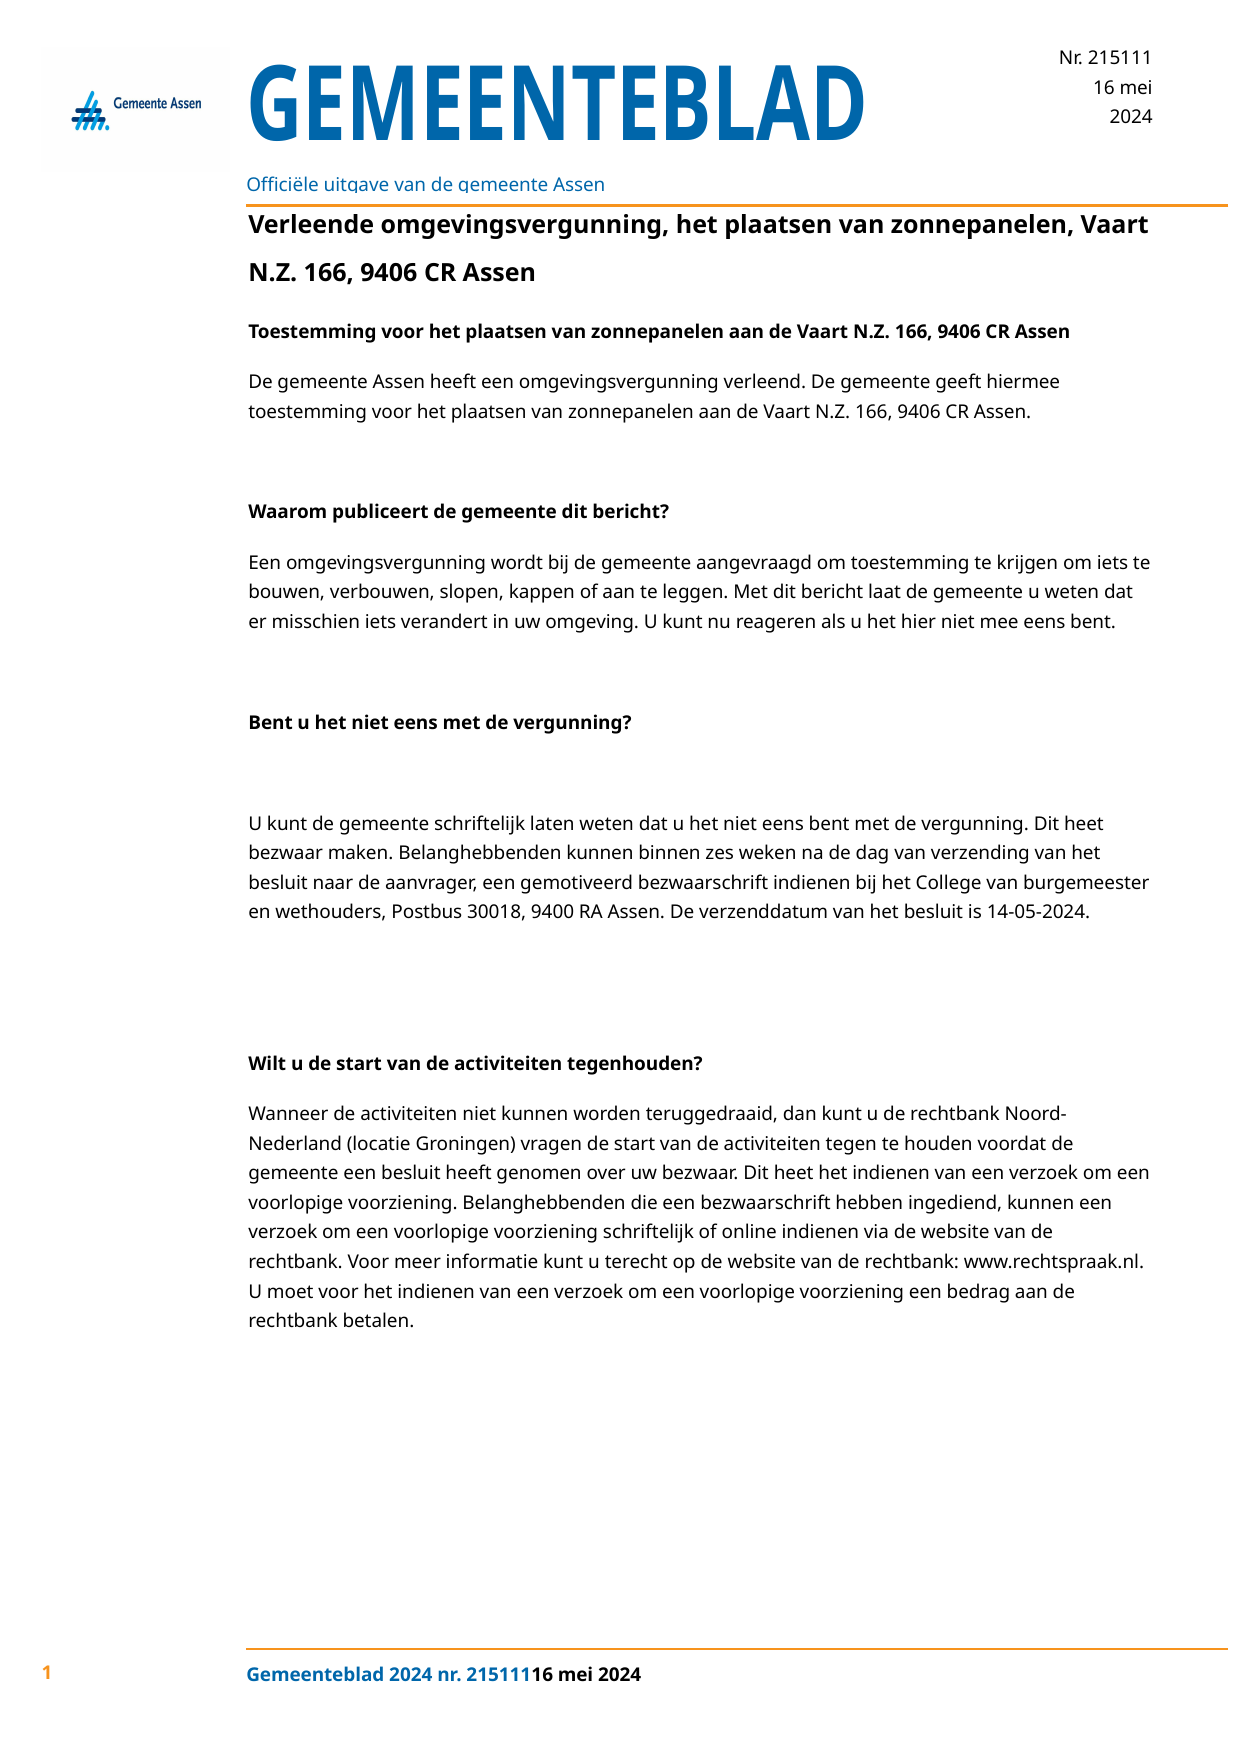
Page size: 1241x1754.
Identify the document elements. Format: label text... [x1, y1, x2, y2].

text U kunt de gemeente schriftelijk laten weten dat u het niet eens bent met de vergunning. Dit heet bezwaar maken. Belanghebbenden kunnen binnen zes weken na de dag van verzending van het besluit naar de aanvrager, een gemotiveerd bezwaarschrift indienen bij het College van burgemeester en wethouders, Postbus 30018, 9400 RA Assen. De verzenddatum van het besluit is 14-05-2024. [248, 810, 1152, 924]
text De gemeente Assen heeft een omgevingsvergunning verleend. De gemeente geeft hiermee toestemming voor het plaatsen van zonnepanelen aan de Vaart N.Z. 166, 9406 CR Assen. [248, 368, 1152, 424]
text Wilt u de start van de activiteiten tegenhouden? [248, 1050, 1152, 1076]
picture [41, 47, 231, 172]
text Wanneer de activiteiten niet kunnen worden teruggedraaid, dan kunt u de rechtbank Noord-Nederland (locatie Groningen) vragen de start van de activiteiten tegen te houden voordat de gemeente een besluit heeft genomen over uw bezwaar. Dit heet het indienen van een verzoek om een voorlopige voorziening. Belanghebbenden die een bezwaarschrift hebben ingediend, kunnen een verzoek om een voorlopige voorziening schriftelijk of online indienen via de website van de rechtbank. Voor meer informatie kunt u terecht op de website van de rechtbank: www.rechtspraak.nl. U moet voor het indienen van een verzoek om een voorlopige voorziening een bedrag aan de rechtbank betalen. [248, 1100, 1152, 1333]
text Verleende omgevingsvergunning, het plaatsen van zonnepanelen, Vaart N.Z. 166, 9406 CR Assen [248, 207, 1152, 288]
text Bent u het niet eens met de vergunning? [248, 709, 1152, 735]
text Waarom publiceert de gemeente dit bericht? [248, 499, 1152, 524]
text Toestemming voor het plaatsen van zonnepanelen aan de Vaart N.Z. 166, 9406 CR Assen [248, 318, 1152, 344]
text Een omgevingsvergunning wordt bij de gemeente aangevraagd om toestemming te krijgen om iets te bouwen, verbouwen, slopen, kappen of aan te leggen. Met dit bericht laat de gemeente u weten dat er misschien iets verandert in uw omgeving. U kunt nu reageren als u het hier niet mee eens bent. [248, 549, 1152, 634]
